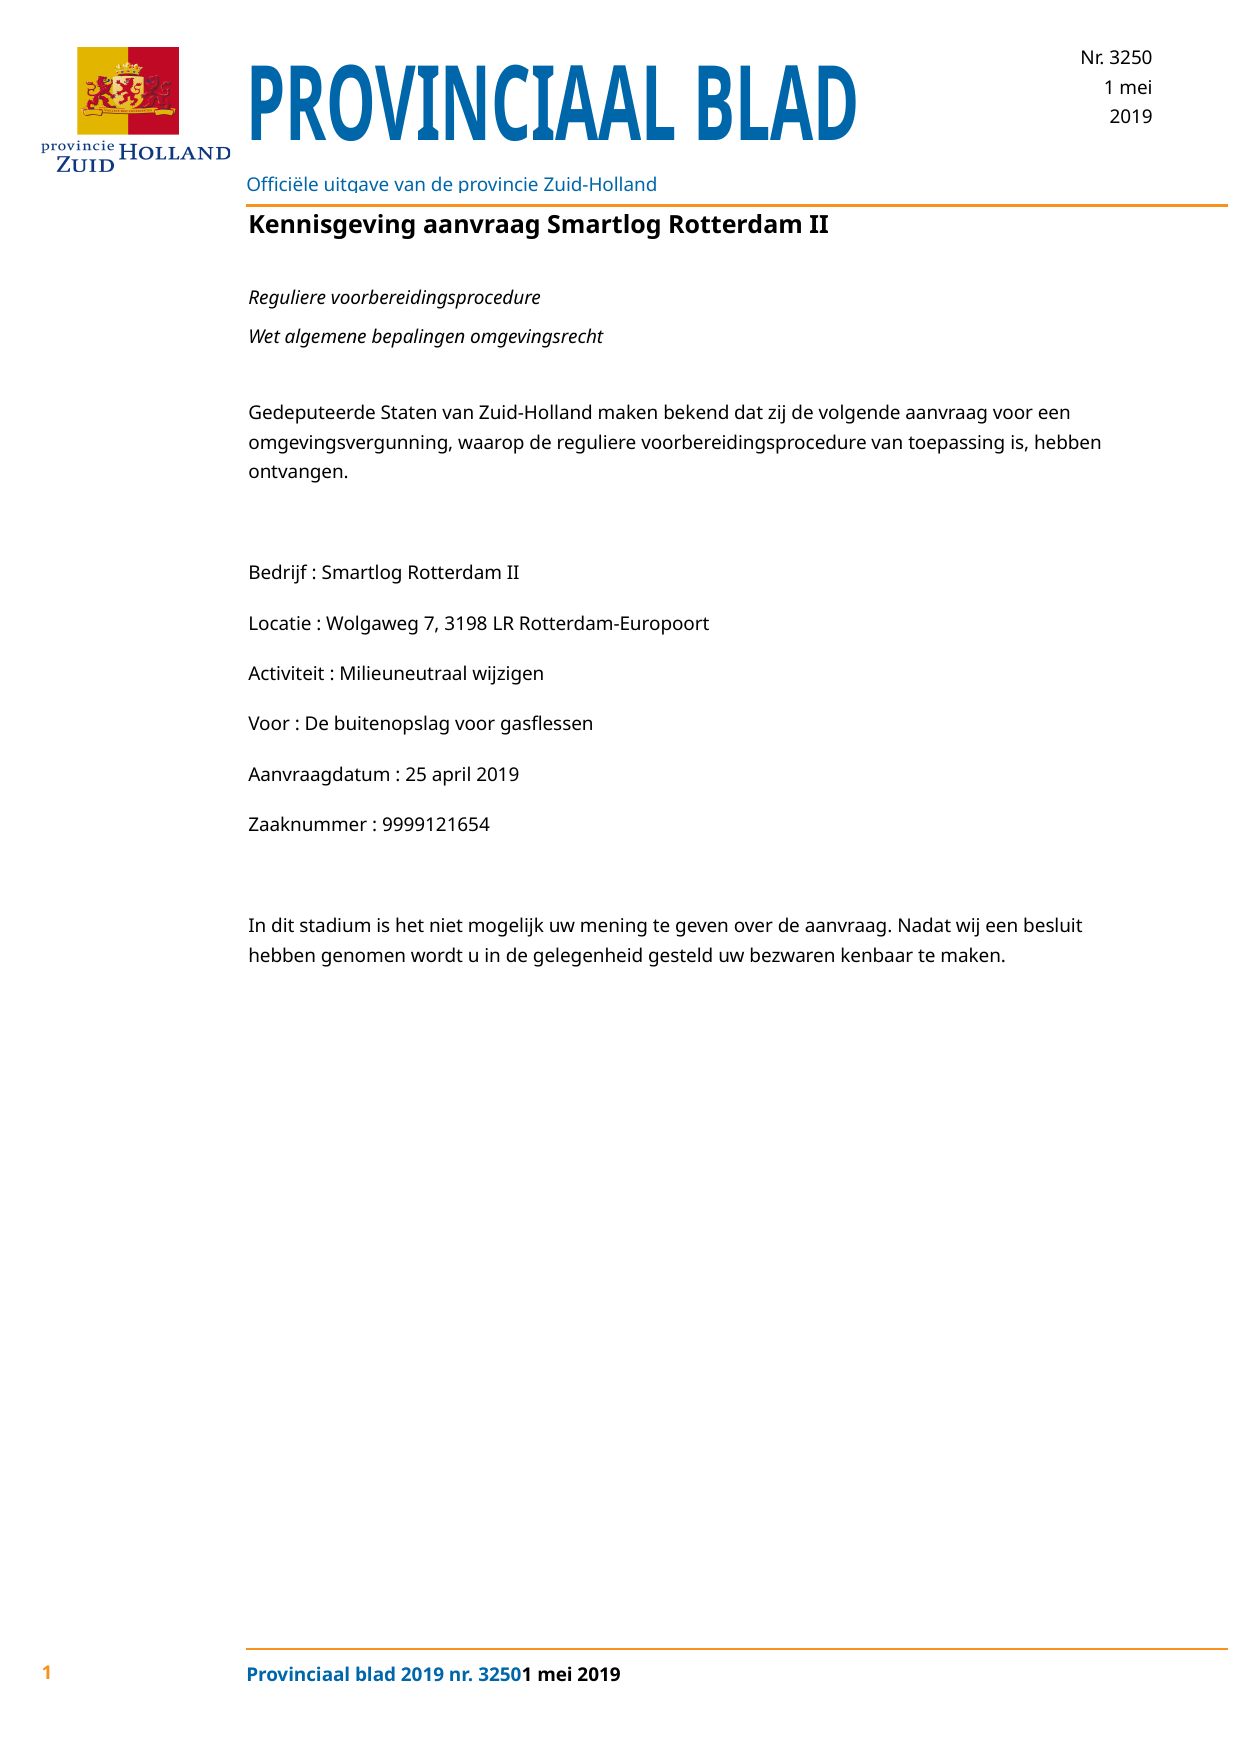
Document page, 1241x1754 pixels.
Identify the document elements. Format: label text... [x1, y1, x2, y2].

text Wet algemene bepalingen omgevingsrecht [248, 323, 1152, 349]
text Kennisgeving aanvraag Smartlog Rotterdam II [248, 207, 1152, 241]
text Reguliere voorbereidingsprocedure [248, 284, 1152, 309]
text Zaaknummer : 9999121654 [248, 811, 1152, 837]
text Voor : De buitenopslag voor gasflessen [248, 711, 1152, 736]
text Activiteit : Milieuneutraal wijzigen [248, 660, 1152, 686]
text Bedrijf : Smartlog Rotterdam II [248, 559, 1152, 585]
picture [41, 47, 231, 172]
text In dit stadium is het niet mogelijk uw mening te geven over de aanvraag. Nadat wij een besluit hebben genomen wordt u in de gelegenheid gesteld uw bezwaren kenbaar te maken. [248, 912, 1152, 967]
text Locatie : Wolgaweg 7, 3198 LR Rotterdam-Europoort [248, 610, 1152, 635]
text Gedeputeerde Staten van Zuid-Holland maken bekend dat zij de volgende aanvraag voor een omgevingsvergunning, waarop de reguliere voorbereidingsprocedure van toepassing is, hebben ontvangen. [248, 399, 1152, 484]
text Aanvraagdatum : 25 april 2019 [248, 761, 1152, 787]
